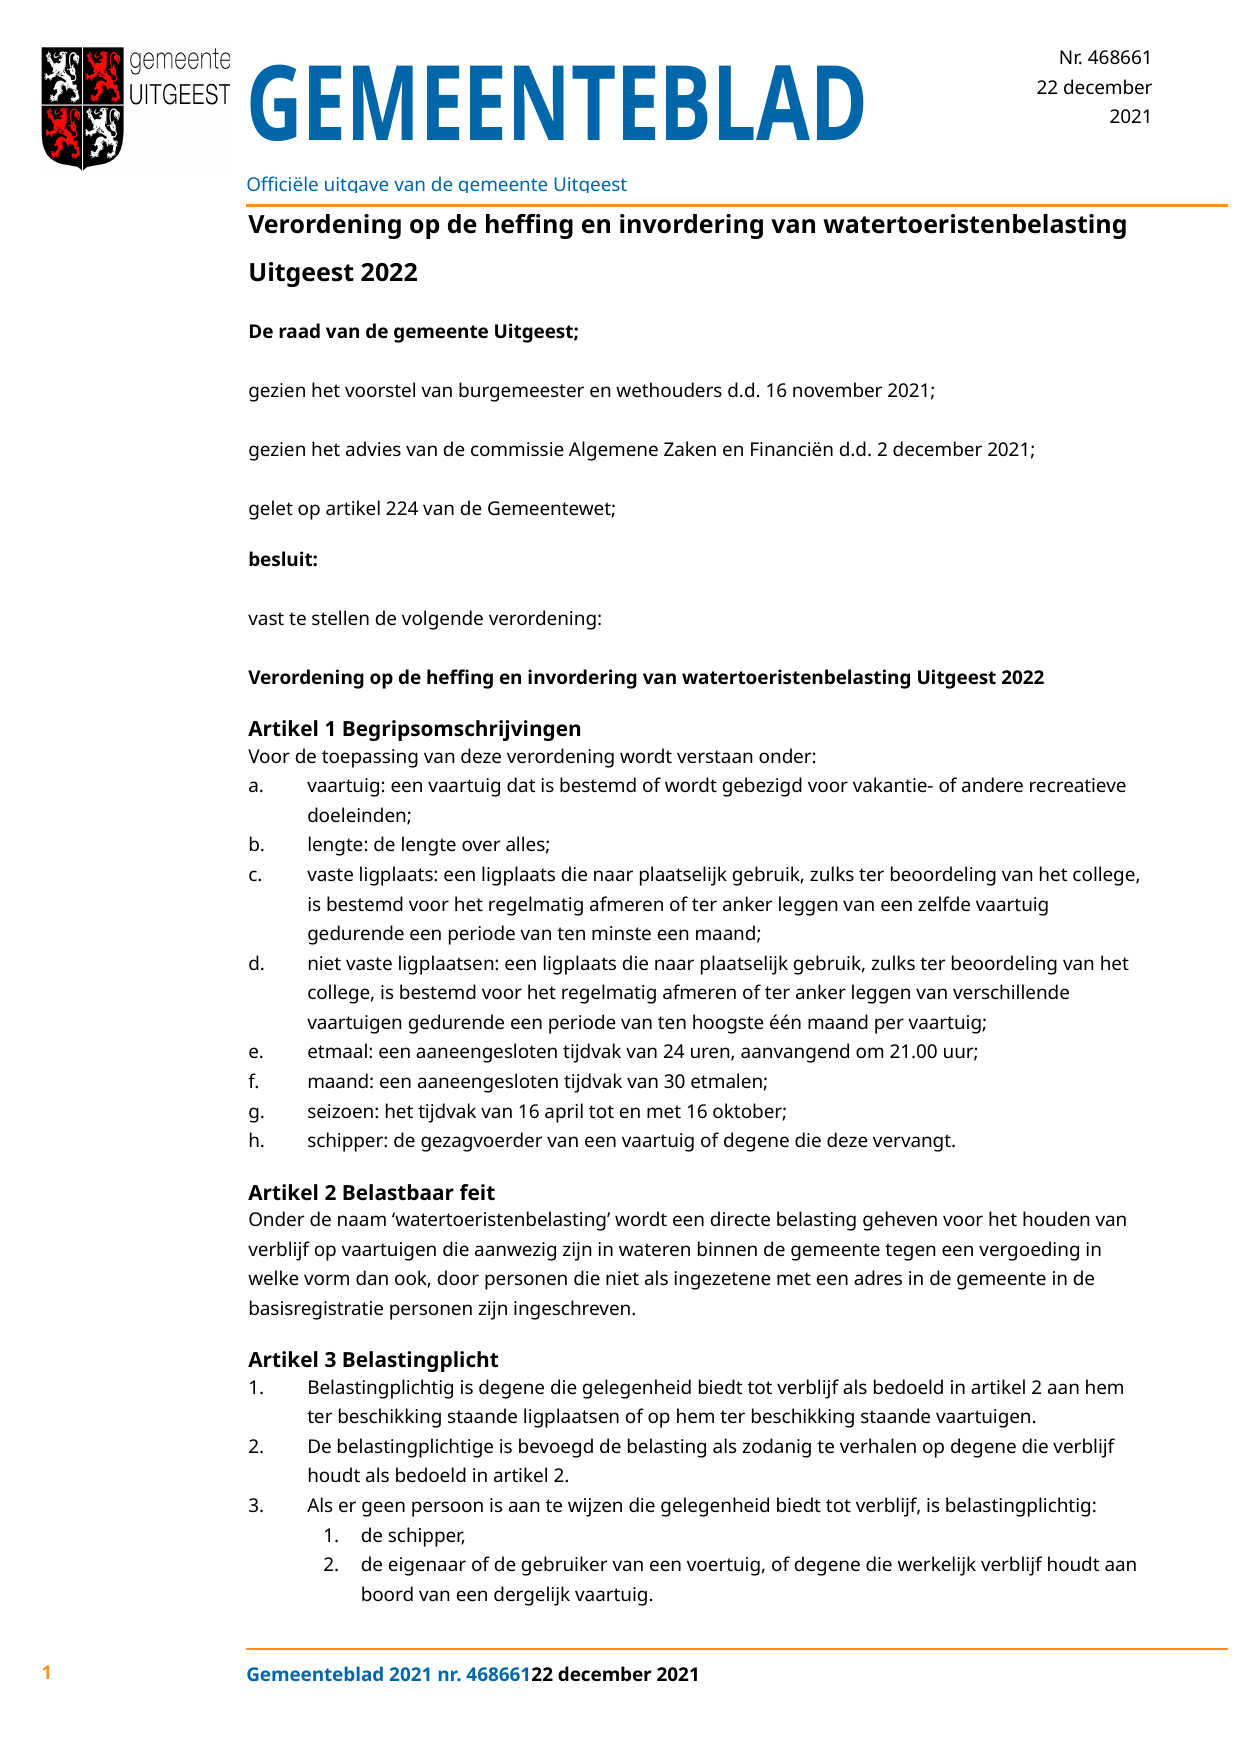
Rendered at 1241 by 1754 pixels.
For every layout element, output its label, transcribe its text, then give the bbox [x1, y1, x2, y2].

text De raad van de gemeente Uitgeest; [248, 318, 1152, 344]
text gelet op artikel 224 van de Gemeentewet; [248, 495, 1152, 521]
text Artikel 3 Belastingplicht [248, 1346, 1152, 1374]
text gezien het voorstel van burgemeester en wethouders d.d. 16 november 2021; [248, 377, 1152, 403]
text Verordening op de heffing en invordering van watertoeristenbelasting Uitgeest 2022 [248, 664, 1152, 690]
list lengte: de lengte over alles; [248, 832, 1152, 857]
picture [41, 47, 231, 172]
text besluit: [248, 546, 1152, 571]
text Verordening op de heffing en invordering van watertoeristenbelasting Uitgeest 2022 [248, 207, 1152, 288]
list de eigenaar of de gebruiker van een voertuig, of degene die werkelijk verblijf houdt aan boord van een dergelijk vaartuig. [323, 1551, 1152, 1607]
list de schipper, [323, 1522, 1152, 1548]
list Als er geen persoon is aan te wijzen die gelegenheid biedt tot verblijf, is belastingplichtig: [248, 1492, 1152, 1518]
list vaartuig: een vaartuig dat is bestemd of wordt gebezigd voor vakantie- of andere recreatieve doeleinden; [248, 772, 1152, 828]
text gezien het advies van de commissie Algemene Zaken en Financiën d.d. 2 december 2021; [248, 436, 1152, 462]
text Artikel 1 Begripsomschrijvingen [248, 714, 1152, 743]
list De belastingplichtige is bevoegd de belasting als zodanig te verhalen op degene die verblijf houdt als bedoeld in artikel 2. [248, 1433, 1152, 1488]
text Artikel 2 Belastbaar feit [248, 1178, 1152, 1206]
text Onder de naam ‘watertoeristenbelasting’ wordt een directe belasting geheven voor het houden van verblijf op vaartuigen die aanwezig zijn in wateren binnen de gemeente tegen een vergoeding in welke vorm dan ook, door personen die niet als ingezetene met een adres in de gemeente in de basisregistratie personen zijn ingeschreven. [248, 1206, 1152, 1321]
list etmaal: een aaneengesloten tijdvak van 24 uren, aanvangend om 21.00 uur; [248, 1039, 1152, 1064]
list Belastingplichtig is degene die gelegenheid biedt tot verblijf als bedoeld in artikel 2 aan hem ter beschikking staande ligplaatsen of op hem ter beschikking staande vaartuigen. [248, 1374, 1152, 1429]
text vast te stellen de volgende verordening: [248, 605, 1152, 631]
list seizoen: het tijdvak van 16 april tot en met 16 oktober; [248, 1098, 1152, 1124]
list vaste ligplaats: een ligplaats die naar plaatselijk gebruik, zulks ter beoordeling van het college, is bestemd voor het regelmatig afmeren of ter anker leggen van een zelfde vaartuig gedurende een periode van ten minste een maand; [248, 861, 1152, 946]
list niet vaste ligplaatsen: een ligplaats die naar plaatselijk gebruik, zulks ter beoordeling van het college, is bestemd voor het regelmatig afmeren of ter anker leggen van verschillende vaartuigen gedurende een periode van ten hoogste één maand per vaartuig; [248, 950, 1152, 1035]
list schipper: de gezagvoerder van een vaartuig of degene die deze vervangt. [248, 1127, 1152, 1153]
text Voor de toepassing van deze verordening wordt verstaan onder: [248, 743, 1152, 769]
list maand: een aaneengesloten tijdvak van 30 etmalen; [248, 1068, 1152, 1094]
